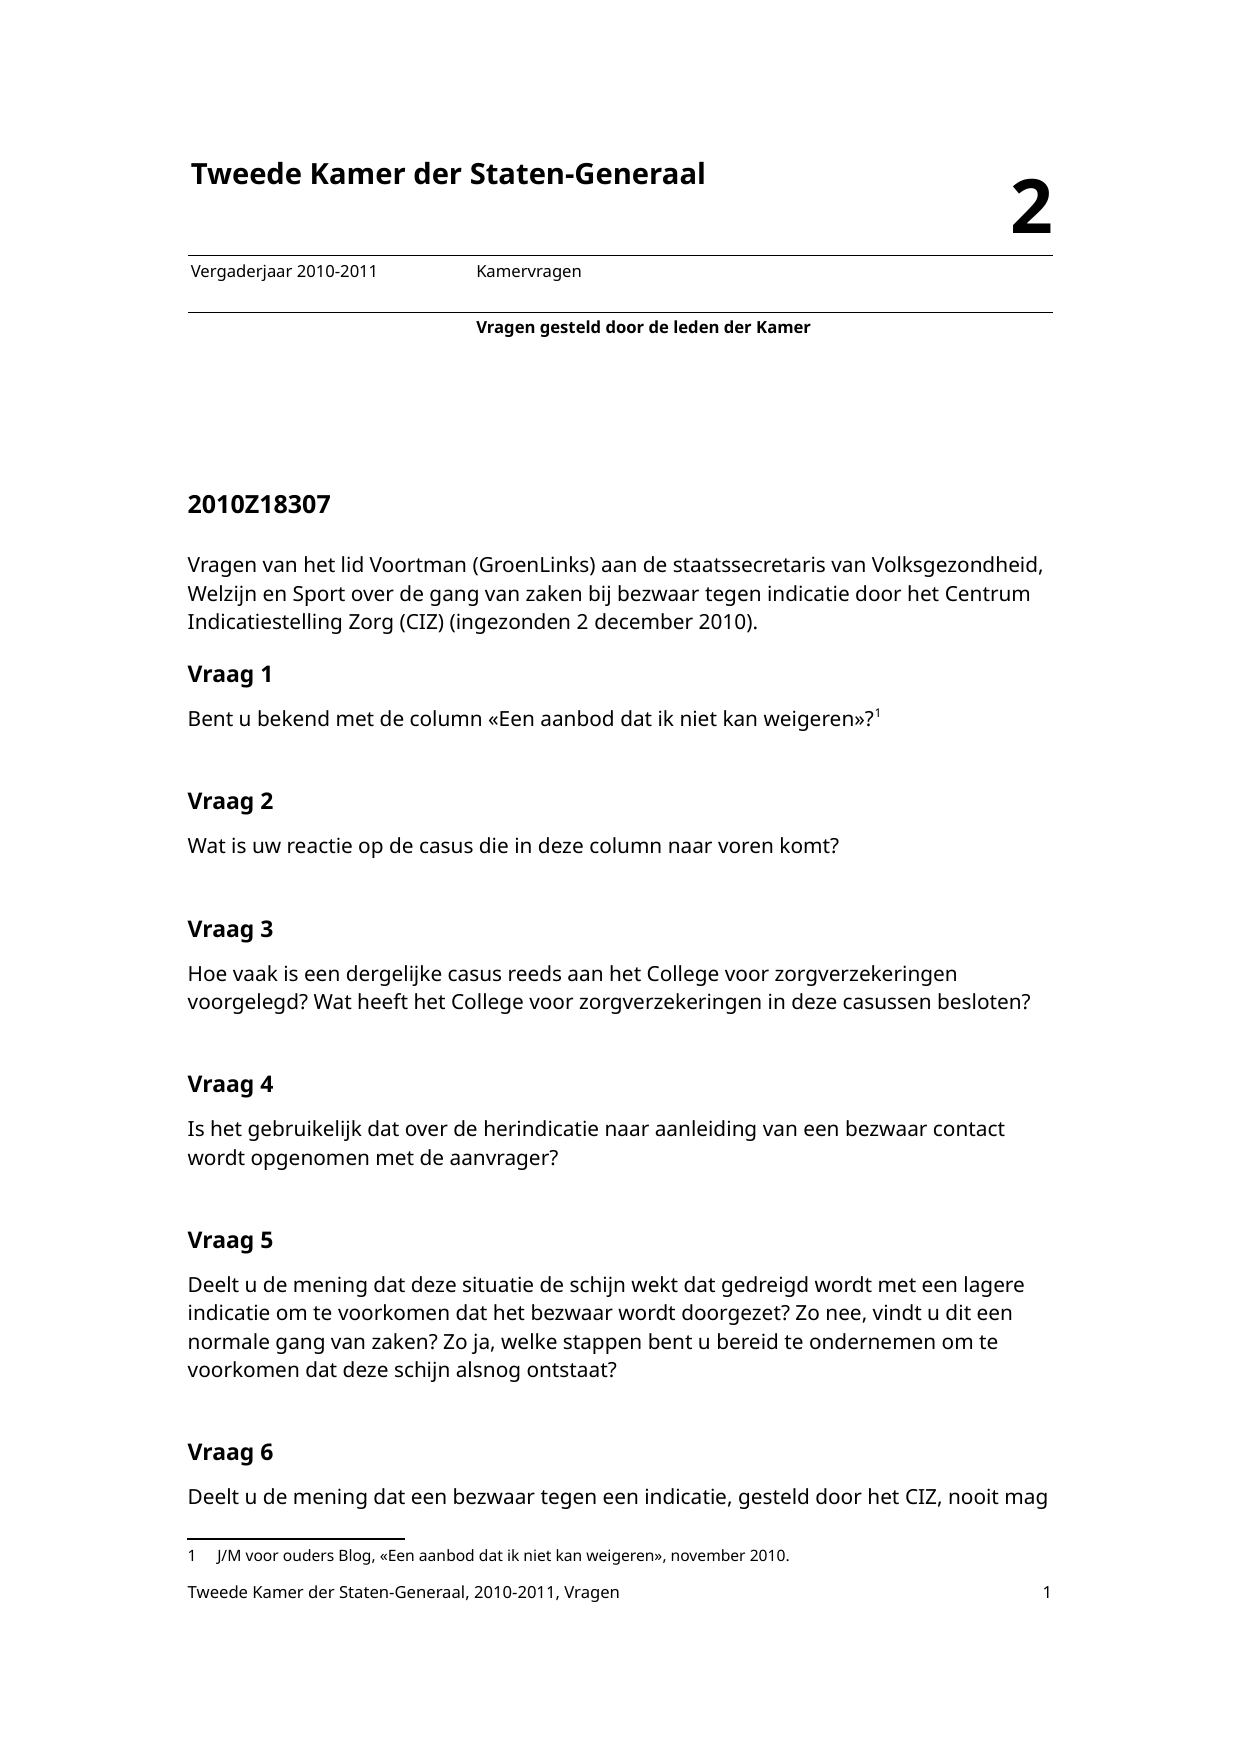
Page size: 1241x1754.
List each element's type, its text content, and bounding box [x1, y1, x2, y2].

text J/M voor ouders Blog, «Een aanbod dat ik niet kan weigeren», november 2010. [187, 1538, 1053, 1566]
text Is het gebruikelijk dat over de herindicatie naar aanleiding van een bezwaar contact wordt opgenomen met de aanvrager? [187, 1114, 1053, 1171]
text Wat is uw reactie op de casus die in deze column naar voren komt? [187, 832, 1053, 860]
table_header 2 [880, 150, 1053, 255]
text Deelt u de mening dat deze situatie de schijn wekt dat gedreigd wordt met een lagere indicatie om te voorkomen dat het bezwaar wordt doorgezet? Zo nee, vindt u dit een normale gang van zaken? Zo ja, welke stappen bent u bereid te ondernemen om te voorkomen dat deze schijn alsnog ontstaat? [187, 1270, 1053, 1384]
table_cell Vergaderjaar 2010-2011 [188, 256, 473, 312]
subtitle Vraag 4 [187, 1068, 1053, 1099]
subtitle Vraag 2 [187, 785, 1053, 817]
text Bent u bekend met de column «Een aanbod dat ik niet kan weigeren»? [187, 704, 1053, 733]
subtitle Vraag 6 [187, 1436, 1053, 1467]
text Hoe vaak is een dergelijke casus reeds aan het College voor zorgverzekeringen voorgelegd? Wat heeft het College voor zorgverzekeringen in deze casussen besloten? [187, 959, 1053, 1016]
text 2010Z18307 [187, 487, 1053, 521]
text Deelt u de mening dat een bezwaar tegen een indicatie, gesteld door het CIZ, nooit mag [187, 1482, 1053, 1511]
subtitle Vraag 1 [187, 658, 1053, 689]
subtitle Vraag 5 [187, 1224, 1053, 1255]
table_header Tweede Kamer der Staten-Generaal [188, 150, 879, 255]
subtitle Vraag 3 [187, 912, 1053, 944]
table_cell [188, 313, 473, 339]
table_cell Vragen gesteld door de leden der Kamer [473, 313, 1053, 339]
table_cell Kamervragen [473, 256, 1053, 312]
text Vragen van het lid Voortman (GroenLinks) aan de staatssecretaris van Volksgezondheid, Welzijn en Sport over de gang van zaken bij bezwaar tegen indicatie door het Centrum Indicatiestelling Zorg (CIZ) (ingezonden 2 december 2010). [187, 550, 1053, 636]
